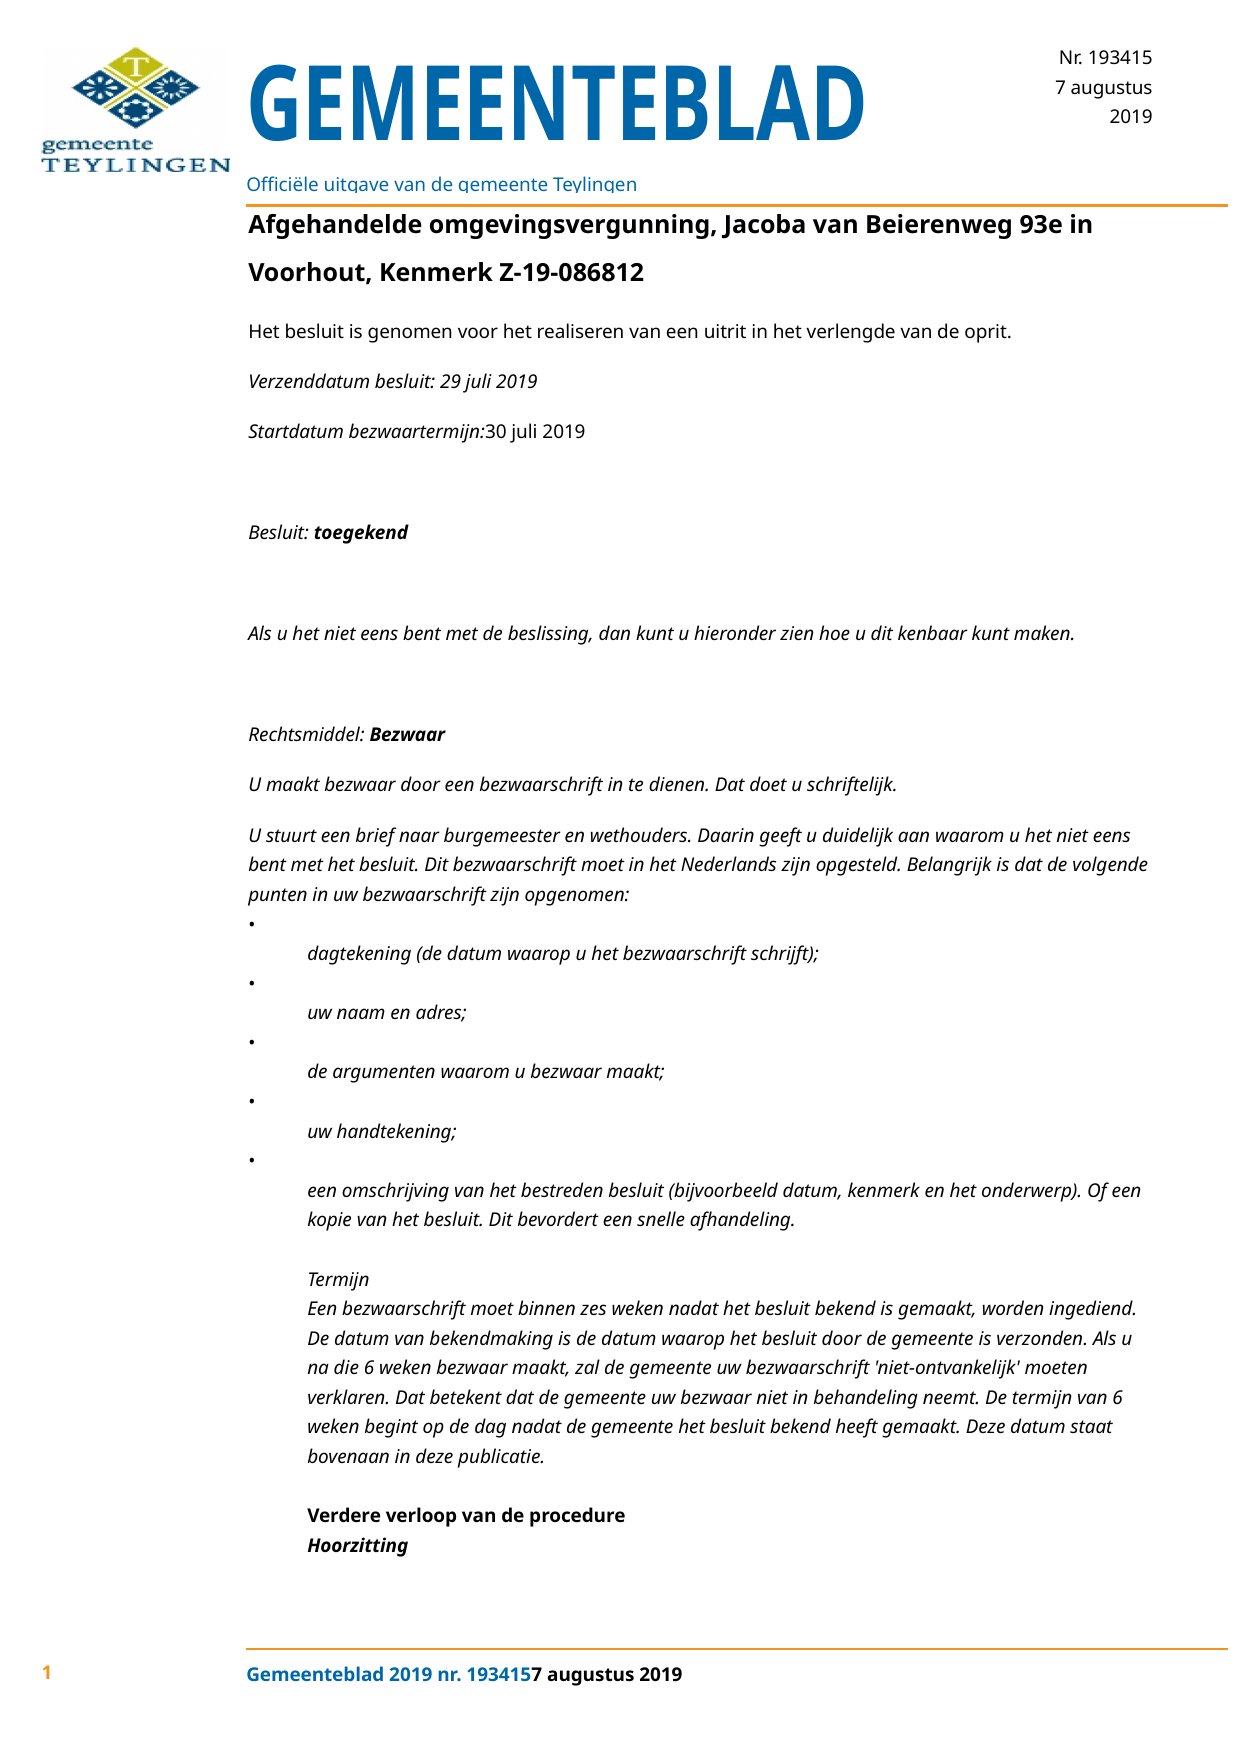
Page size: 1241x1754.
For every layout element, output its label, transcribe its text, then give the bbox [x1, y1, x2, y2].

text Het besluit is genomen voor het realiseren van een uitrit in het verlengde van de oprit. [248, 318, 1152, 344]
list Termijn [248, 1266, 1152, 1292]
text U maakt bezwaar door een bezwaarschrift in te dienen. Dat doet u schriftelijk. [248, 772, 1152, 797]
list Een bezwaarschrift moet binnen zes weken nadat het besluit bekend is gemaakt, worden ingediend. De datum van bekendmaking is de datum waarop het besluit door de gemeente is verzonden. Als u na die 6 weken bezwaar maakt, zal de gemeente uw bezwaarschrift 'niet-ontvankelijk' moeten verklaren. Dat betekent dat de gemeente uw bezwaar niet in behandeling neemt. De termijn van 6 weken begint op de dag nadat de gemeente het besluit bekend heeft gemaakt. Deze datum staat bovenaan in deze publicatie. [248, 1295, 1152, 1469]
text Startdatum bezwaartermijn:30 juli 2019 [248, 419, 1152, 444]
list dagtekening (de datum waarop u het bezwaarschrift schrijft); [248, 940, 1152, 966]
text Als u het niet eens bent met de beslissing, dan kunt u hieronder zien hoe u dit kenbaar kunt maken. [248, 620, 1152, 646]
text Verzenddatum besluit: 29 juli 2019 [248, 368, 1152, 394]
text Afgehandelde omgevingsvergunning, Jacoba van Beierenweg 93e in Voorhout, Kenmerk Z-19-086812 [248, 207, 1152, 288]
text Besluit: toegekend [248, 519, 1152, 545]
list uw handtekening; [248, 1118, 1152, 1144]
list Verdere verloop van de procedure [248, 1502, 1152, 1528]
list uw naam en adres; [248, 999, 1152, 1025]
text U stuurt een brief naar burgemeester en wethouders. Daarin geeft u duidelijk aan waarom u het niet eens bent met het besluit. Dit bezwaarschrift moet in het Nederlands zijn opgesteld. Belangrijk is dat de volgende punten in uw bezwaarschrift zijn opgenomen: [248, 822, 1152, 907]
list de argumenten waarom u bezwaar maakt; [248, 1059, 1152, 1084]
text Rechtsmiddel: Bezwaar [248, 721, 1152, 747]
picture [41, 47, 231, 172]
list Hoorzitting [248, 1532, 1152, 1558]
list een omschrijving van het bestreden besluit (bijvoorbeeld datum, kenmerk en het onderwerp). Of een kopie van het besluit. Dit bevordert een snelle afhandeling. [248, 1177, 1152, 1232]
